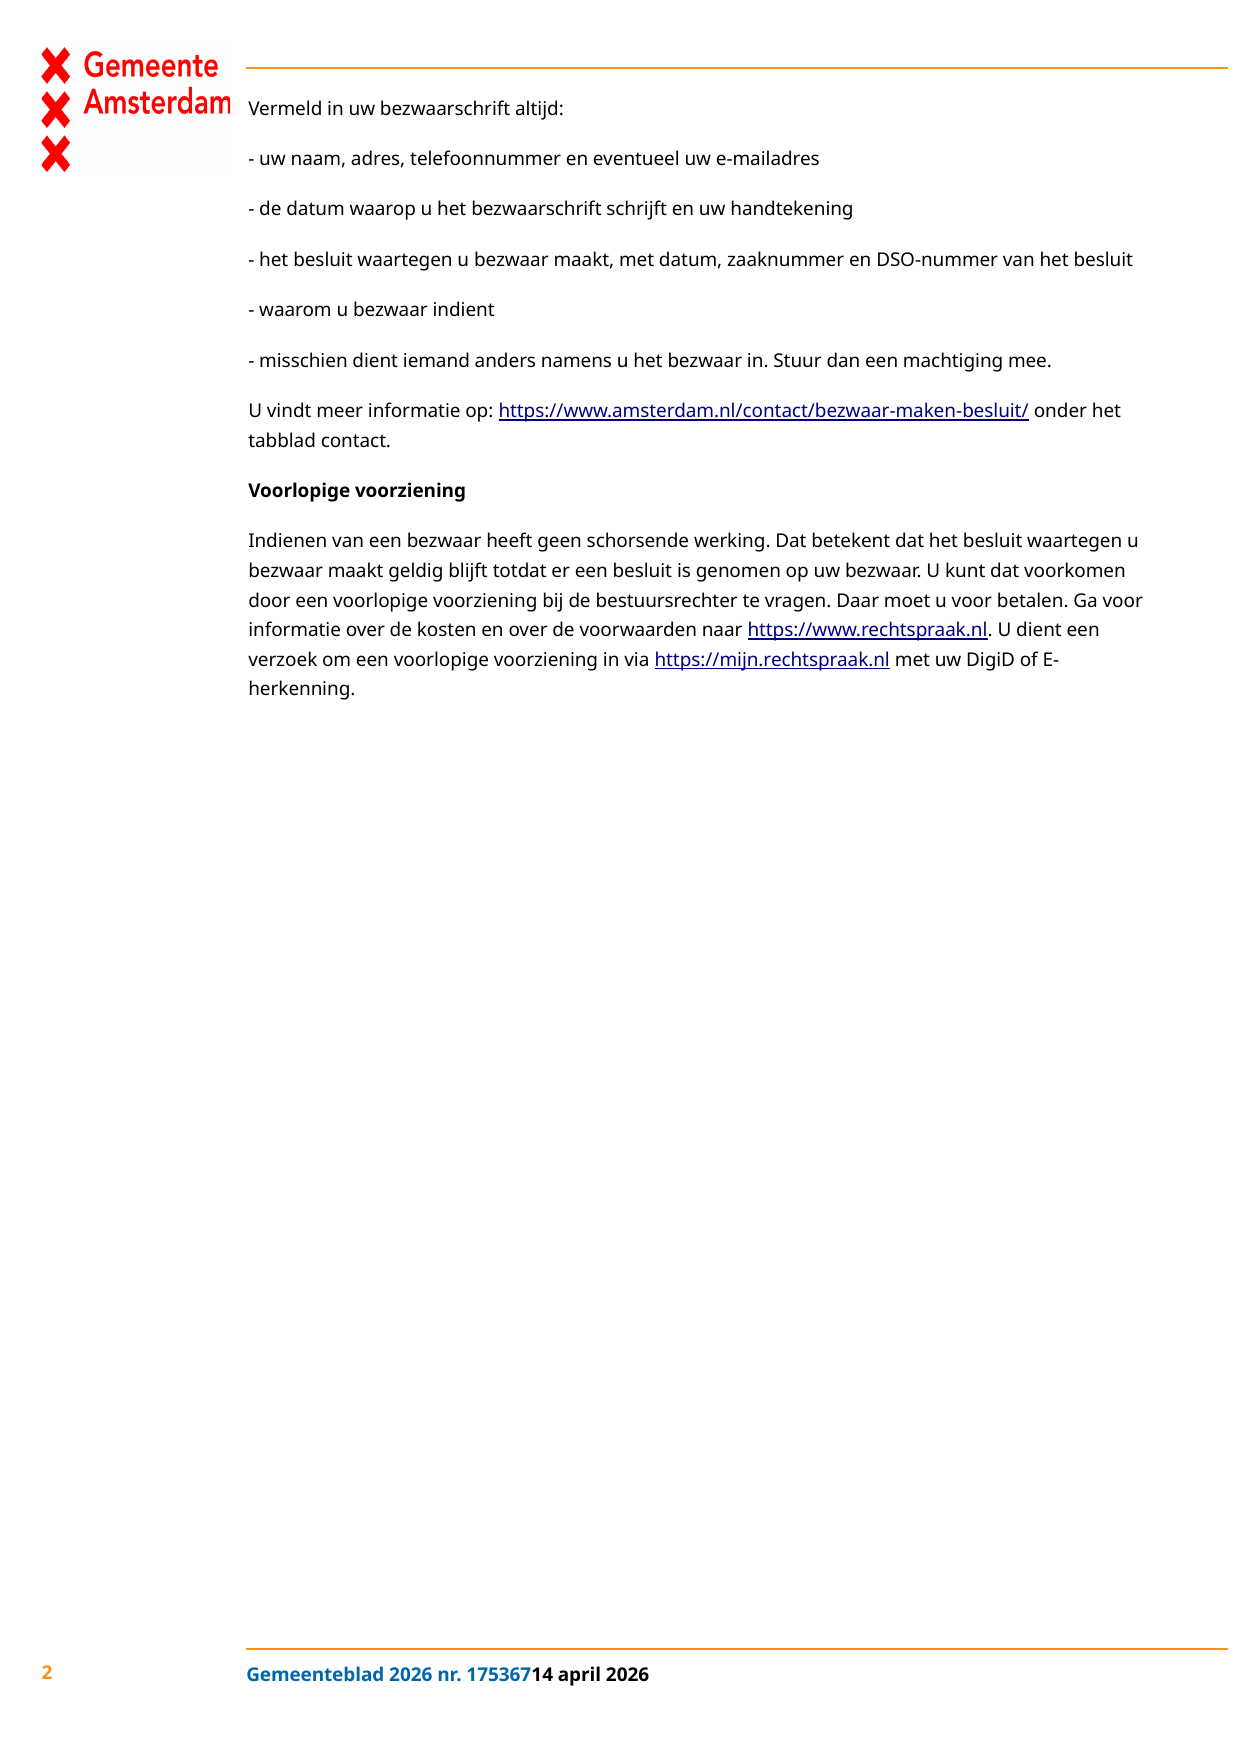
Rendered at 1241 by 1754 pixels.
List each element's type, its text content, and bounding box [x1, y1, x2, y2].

text - waarom u bezwaar indient [248, 296, 1152, 322]
text - misschien dient iemand anders namens u het bezwaar in. Stuur dan een machtiging mee. [248, 347, 1152, 373]
text U vindt meer informatie op: https://www.amsterdam.nl/contact/bezwaar-maken-besluit/ onder het tabblad contact. [248, 397, 1152, 453]
text - uw naam, adres, telefoonnummer en eventueel uw e-mailadres [248, 145, 1152, 171]
picture [41, 47, 231, 172]
text Indienen van een bezwaar heeft geen schorsende werking. Dat betekent dat het besluit waartegen u bezwaar maakt geldig blijft totdat er een besluit is genomen op uw bezwaar. U kunt dat voorkomen door een voorlopige voorziening bij de bestuursrechter te vragen. Daar moet u voor betalen. Ga voor informatie over de kosten en over de voorwaarden naar https://www.rechtspraak.nl. U dient een verzoek om een voorlopige voorziening in via https://mijn.rechtspraak.nl met uw DigiD of E-herkenning. [248, 528, 1152, 701]
text Vermeld in uw bezwaarschrift altijd: [248, 95, 1152, 121]
text - het besluit waartegen u bezwaar maakt, met datum, zaaknummer en DSO-nummer van het besluit [248, 246, 1152, 272]
text - de datum waarop u het bezwaarschrift schrijft en uw handtekening [248, 196, 1152, 221]
text Voorlopige voorziening [248, 477, 1152, 503]
